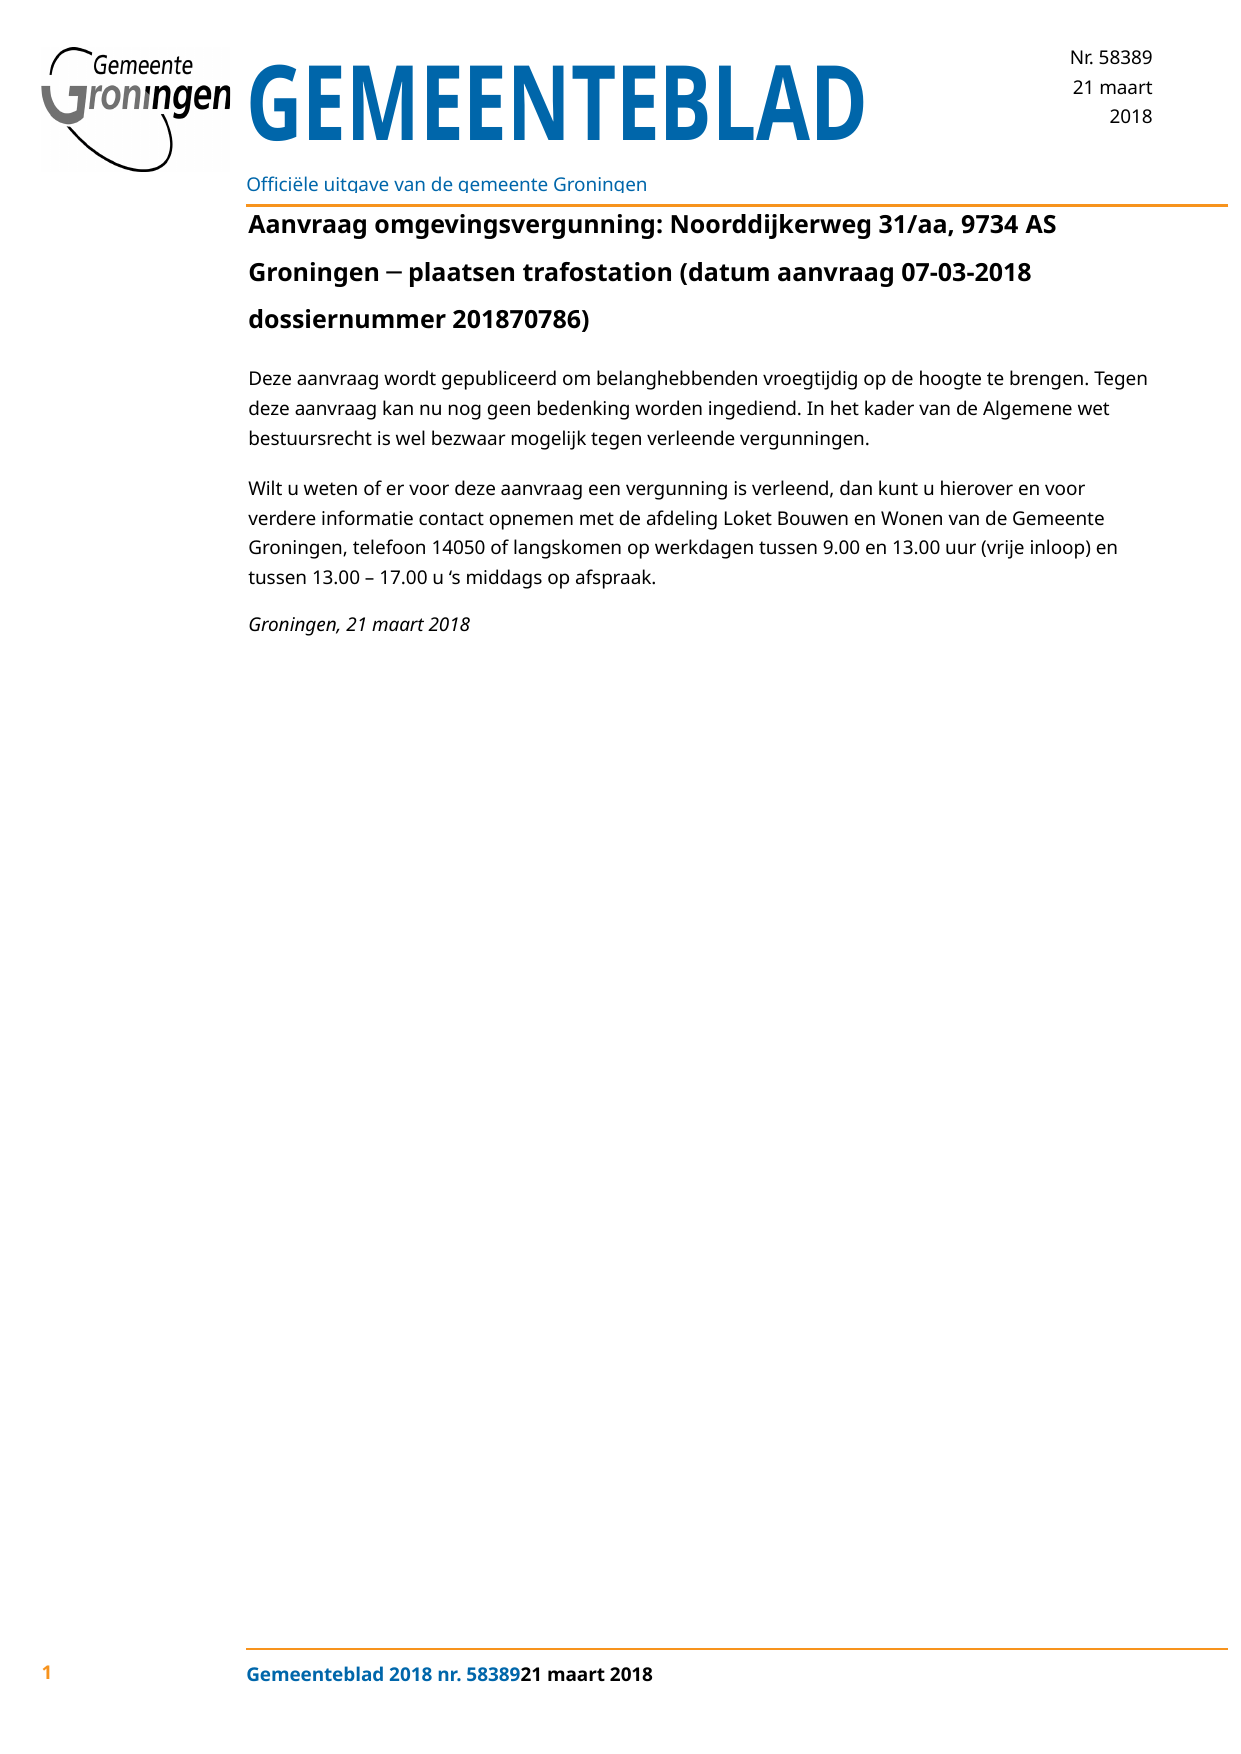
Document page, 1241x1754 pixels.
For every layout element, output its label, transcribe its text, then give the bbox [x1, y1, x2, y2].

text Deze aanvraag wordt gepubliceerd om belanghebbenden vroegtijdig op de hoogte te brengen. Tegen deze aanvraag kan nu nog geen bedenking worden ingediend. In het kader van de Algemene wet bestuursrecht is wel bezwaar mogelijk tegen verleende vergunningen. [248, 366, 1152, 450]
text Aanvraag omgevingsvergunning: Noorddijkerweg 31/aa, 9734 AS Groningen ─ plaatsen trafostation (datum aanvraag 07-03-2018 dossiernummer 201870786) [248, 207, 1152, 336]
text Groningen, 21 maart 2018 [248, 612, 1152, 637]
picture [41, 47, 231, 172]
text Wilt u weten of er voor deze aanvraag een vergunning is verleend, dan kunt u hierover en voor verdere informatie contact opnemen met de afdeling Loket Bouwen en Wonen van de Gemeente Groningen, telefoon 14050 of langskomen op werkdagen tussen 9.00 en 13.00 uur (vrije inloop) en tussen 13.00 – 17.00 u ‘s middags op afspraak. [248, 475, 1152, 589]
